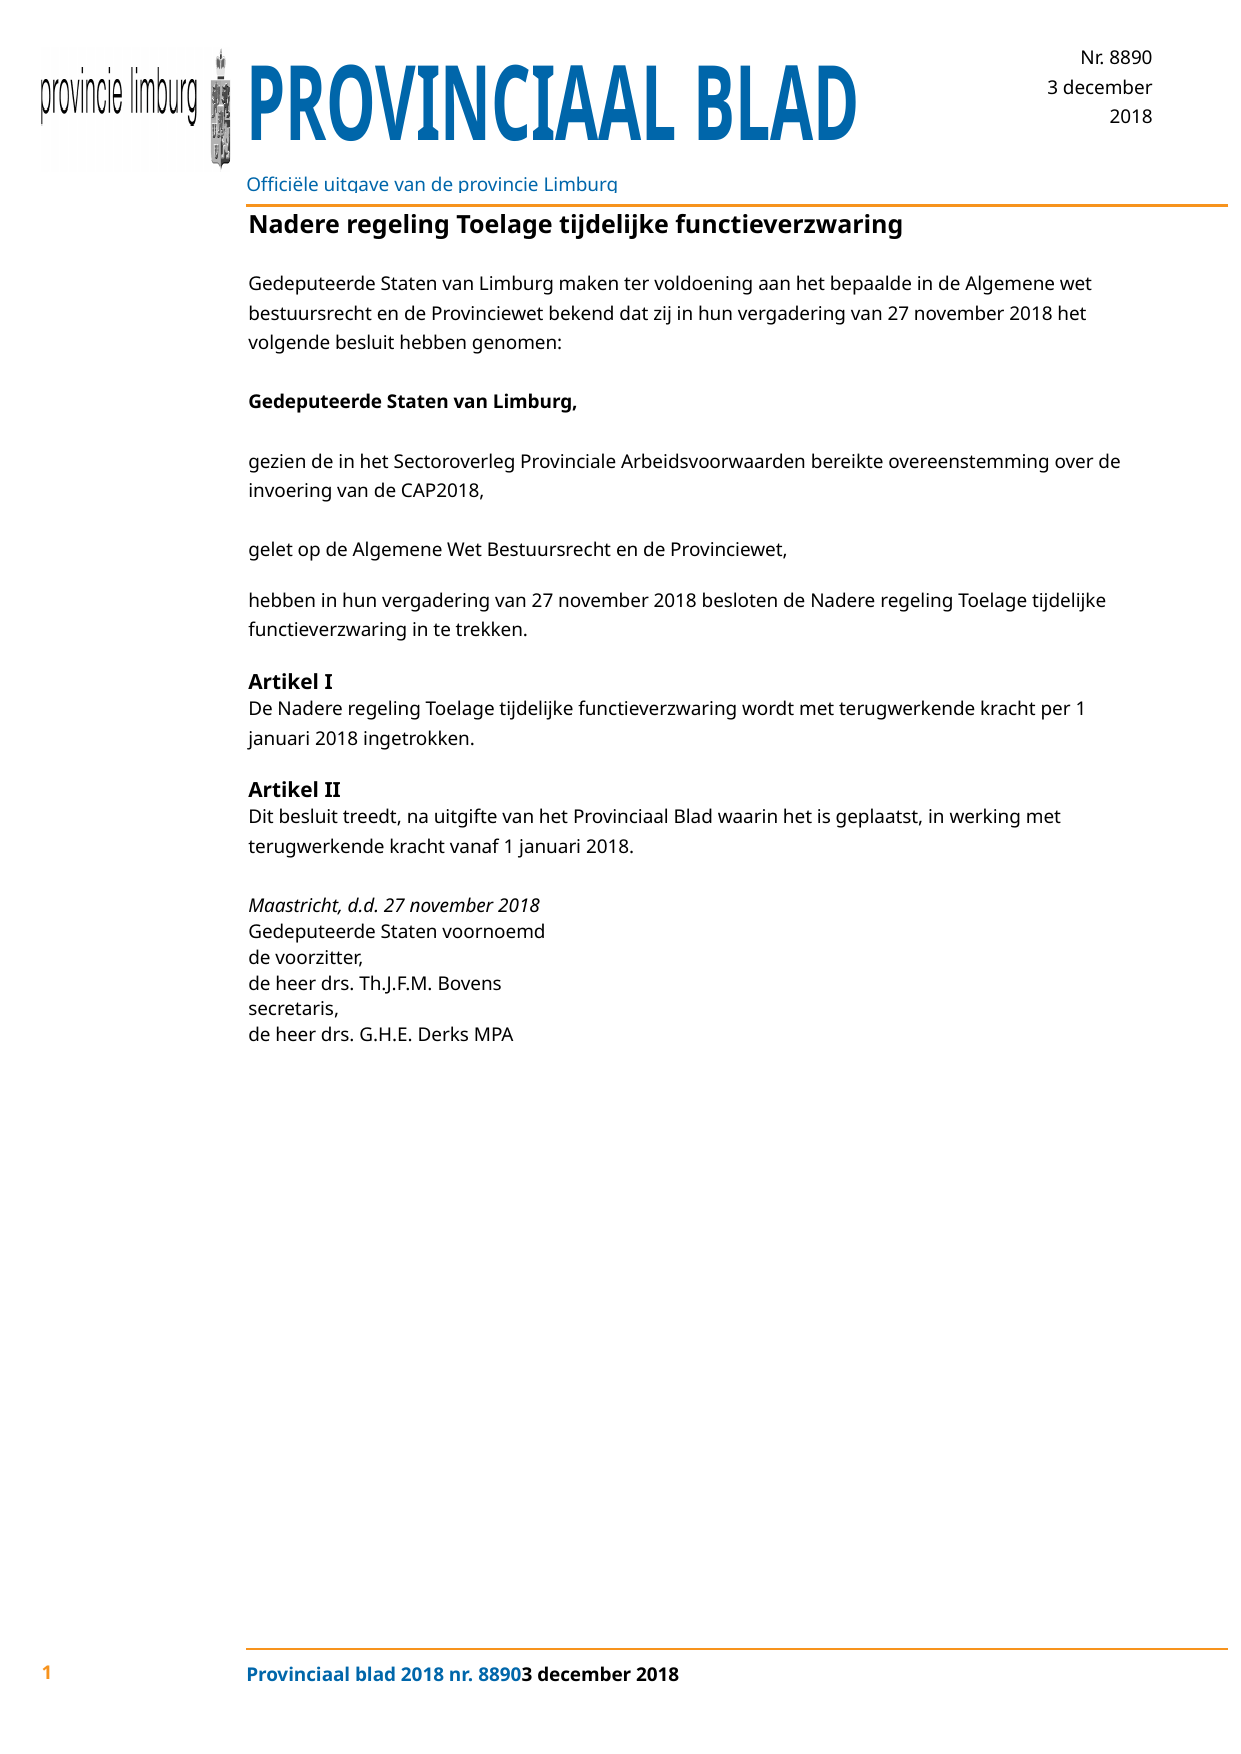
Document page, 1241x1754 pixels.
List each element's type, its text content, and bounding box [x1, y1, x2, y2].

text de voorzitter, [248, 944, 1152, 970]
text de heer drs. Th.J.F.M. Bovens [248, 970, 1152, 995]
text secretaris, [248, 995, 1152, 1021]
text Dit besluit treedt, na uitgifte van het Provinciaal Blad waarin het is geplaatst, in werking met terugwerkende kracht vanaf 1 januari 2018. [248, 804, 1152, 859]
text gezien de in het Sectoroverleg Provinciale Arbeidsvoorwaarden bereikte overeenstemming over de invoering van de CAP2018, [248, 448, 1152, 503]
text Gedeputeerde Staten van Limburg, [248, 389, 1152, 414]
text Gedeputeerde Staten van Limburg maken ter voldoening aan het bepaalde in de Algemene wet bestuursrecht en de Provinciewet bekend dat zij in hun vergadering van 27 november 2018 het volgende besluit hebben genomen: [248, 270, 1152, 355]
text Artikel I [248, 667, 1152, 695]
text Artikel II [248, 775, 1152, 804]
text gelet op de Algemene Wet Bestuursrecht en de Provinciewet, [248, 537, 1152, 562]
text hebben in hun vergadering van 27 november 2018 besloten de Nadere regeling Toelage tijdelijke functieverzwaring in te trekken. [248, 587, 1152, 642]
text Nadere regeling Toelage tijdelijke functieverzwaring [248, 207, 1152, 241]
text de heer drs. G.H.E. Derks MPA [248, 1021, 1152, 1047]
text De Nadere regeling Toelage tijdelijke functieverzwaring wordt met terugwerkende kracht per 1 januari 2018 ingetrokken. [248, 695, 1152, 751]
text Maastricht, d.d. 27 november 2018 [248, 892, 1152, 918]
picture [41, 47, 231, 172]
text Gedeputeerde Staten voornoemd [248, 918, 1152, 944]
